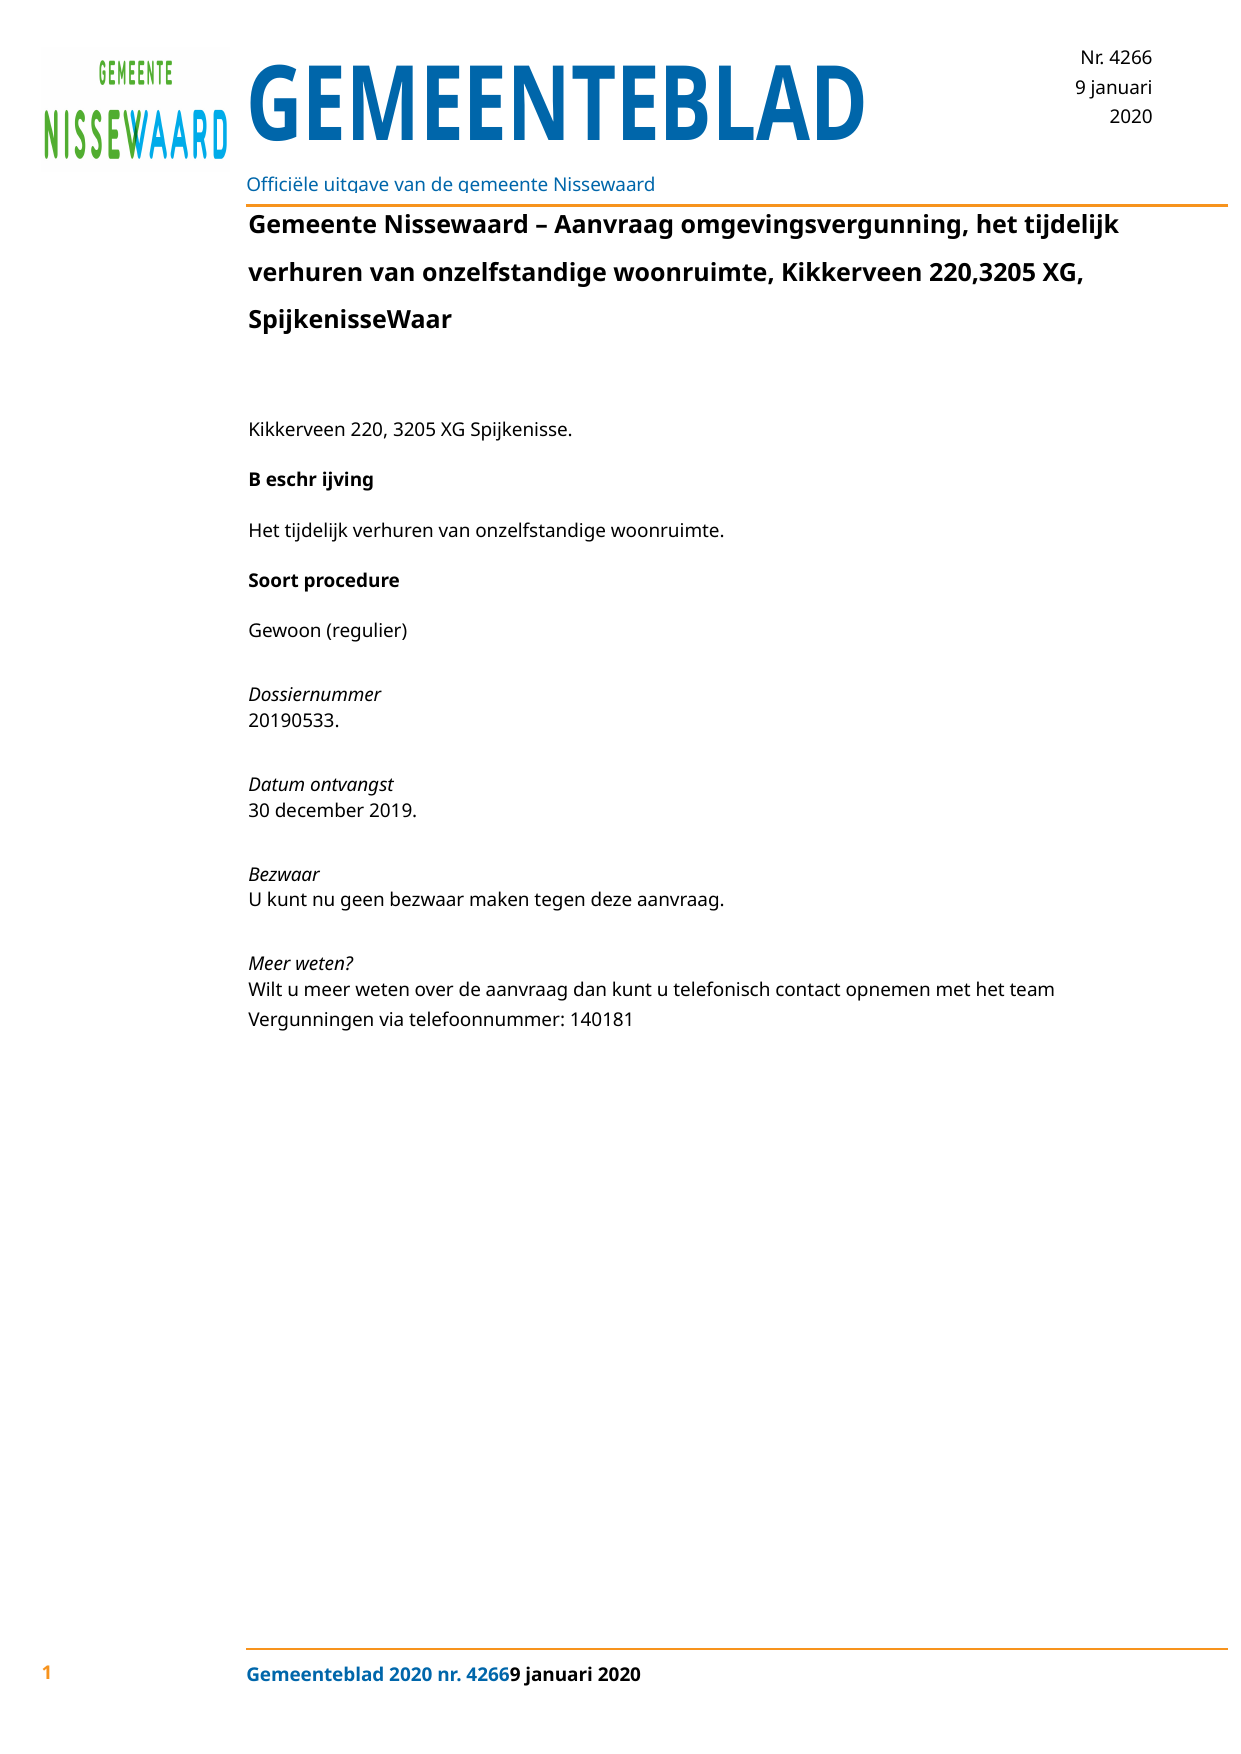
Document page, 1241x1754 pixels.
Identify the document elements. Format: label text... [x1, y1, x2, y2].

text U kunt nu geen bezwaar maken tegen deze aanvraag. [248, 887, 1152, 912]
text Gewoon (regulier) [248, 618, 1152, 643]
text 20190533. [248, 707, 1152, 733]
text B eschr ijving [248, 466, 1152, 492]
text Wilt u meer weten over de aanvraag dan kunt u telefonisch contact opnemen met het team Vergunningen via telefoonnummer: 140181 [248, 976, 1152, 1032]
text Datum ontvangst [248, 771, 1152, 797]
text Meer weten? [248, 951, 1152, 976]
text Dossiernummer [248, 682, 1152, 707]
text 30 december 2019. [248, 797, 1152, 823]
text Bezwaar [248, 861, 1152, 887]
text Het tijdelijk verhuren van onzelfstandige woonruimte. [248, 517, 1152, 542]
picture [41, 47, 231, 172]
text Gemeente Nissewaard – Aanvraag omgevingsvergunning, het tijdelijk verhuren van onzelfstandige woonruimte, Kikkerveen 220,3205 XG, SpijkenisseWaar [248, 207, 1152, 336]
text Kikkerveen 220, 3205 XG Spijkenisse. [248, 416, 1152, 442]
text Soort procedure [248, 567, 1152, 593]
